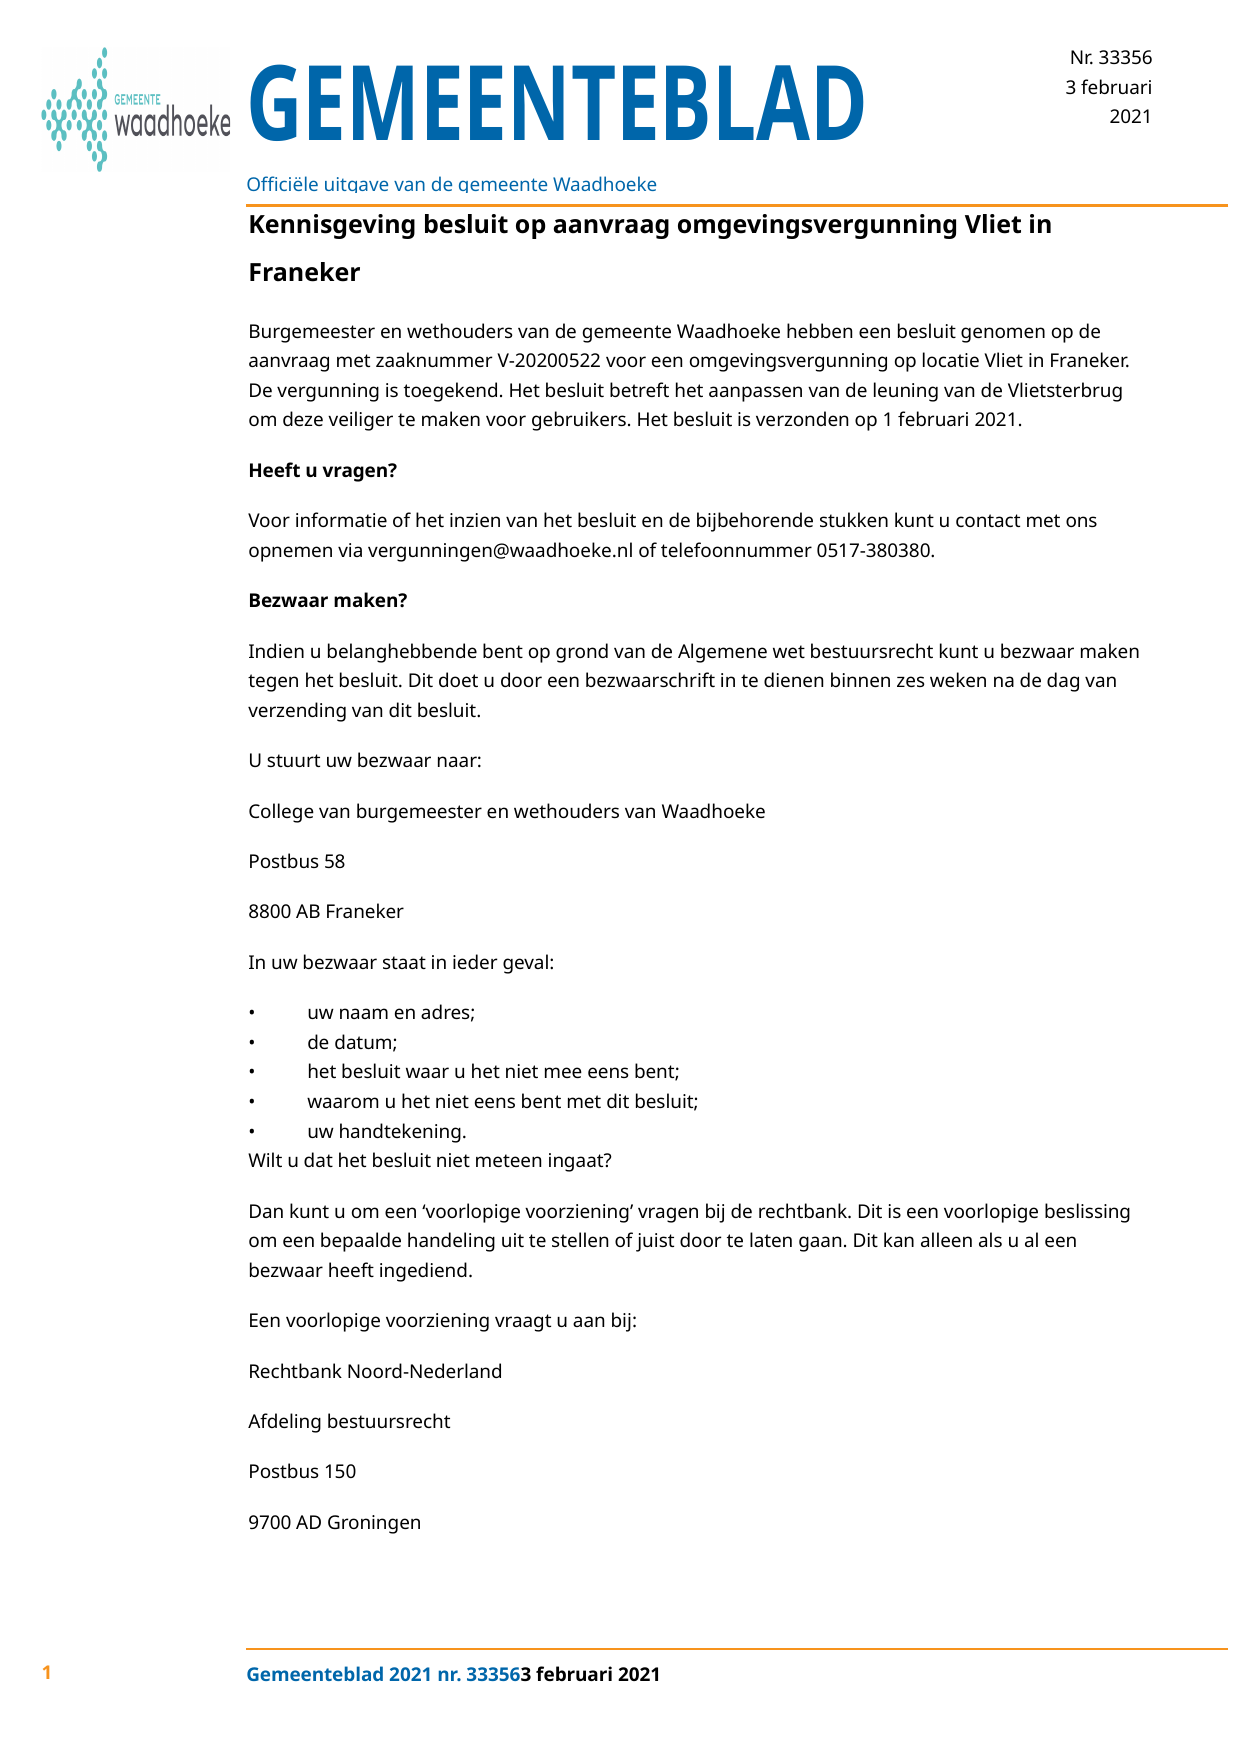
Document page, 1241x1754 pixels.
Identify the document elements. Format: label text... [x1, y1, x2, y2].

text Postbus 58 [248, 848, 1152, 874]
text U stuurt uw bezwaar naar: [248, 747, 1152, 773]
text In uw bezwaar staat in ieder geval: [248, 949, 1152, 975]
text Burgemeester en wethouders van de gemeente Waadhoeke hebben een besluit genomen op de aanvraag met zaaknummer V-20200522 voor een omgevingsvergunning op locatie Vliet in Franeker. De vergunning is toegekend. Het besluit betreft het aanpassen van de leuning van de Vlietsterbrug om deze veiliger te maken voor gebruikers. Het besluit is verzonden op 1 februari 2021. [248, 318, 1152, 432]
text Postbus 150 [248, 1459, 1152, 1484]
text Rechtbank Noord-Nederland [248, 1358, 1152, 1384]
text Bezwaar maken? [248, 587, 1152, 613]
text 9700 AD Groningen [248, 1509, 1152, 1535]
list de datum; [248, 1029, 1152, 1055]
list waarom u het niet eens bent met dit besluit; [248, 1088, 1152, 1114]
list het besluit waar u het niet mee eens bent; [248, 1059, 1152, 1084]
text Indien u belanghebbende bent op grond van de Algemene wet bestuursrecht kunt u bezwaar maken tegen het besluit. Dit doet u door een bezwaarschrift in te dienen binnen zes weken na de dag van verzending van dit besluit. [248, 638, 1152, 723]
text Afdeling bestuursrecht [248, 1408, 1152, 1434]
text 8800 AB Franeker [248, 899, 1152, 924]
text Heeft u vragen? [248, 457, 1152, 483]
list uw handtekening. [248, 1118, 1152, 1144]
list uw naam en adres; [248, 999, 1152, 1025]
text College van burgemeester en wethouders van Waadhoeke [248, 798, 1152, 824]
text Wilt u dat het besluit niet meteen ingaat? [248, 1147, 1152, 1173]
text Voor informatie of het inzien van het besluit en de bijbehorende stukken kunt u contact met ons opnemen via vergunningen@waadhoeke.nl of telefoonnummer 0517-380380. [248, 507, 1152, 563]
text Kennisgeving besluit op aanvraag omgevingsvergunning Vliet in Franeker [248, 207, 1152, 288]
text Een voorlopige voorziening vraagt u aan bij: [248, 1307, 1152, 1333]
picture [41, 47, 231, 172]
text Dan kunt u om een ‘voorlopige voorziening’ vragen bij de rechtbank. Dit is een voorlopige beslissing om een bepaalde handeling uit te stellen of juist door te laten gaan. Dit kan alleen als u al een bezwaar heeft ingediend. [248, 1198, 1152, 1283]
